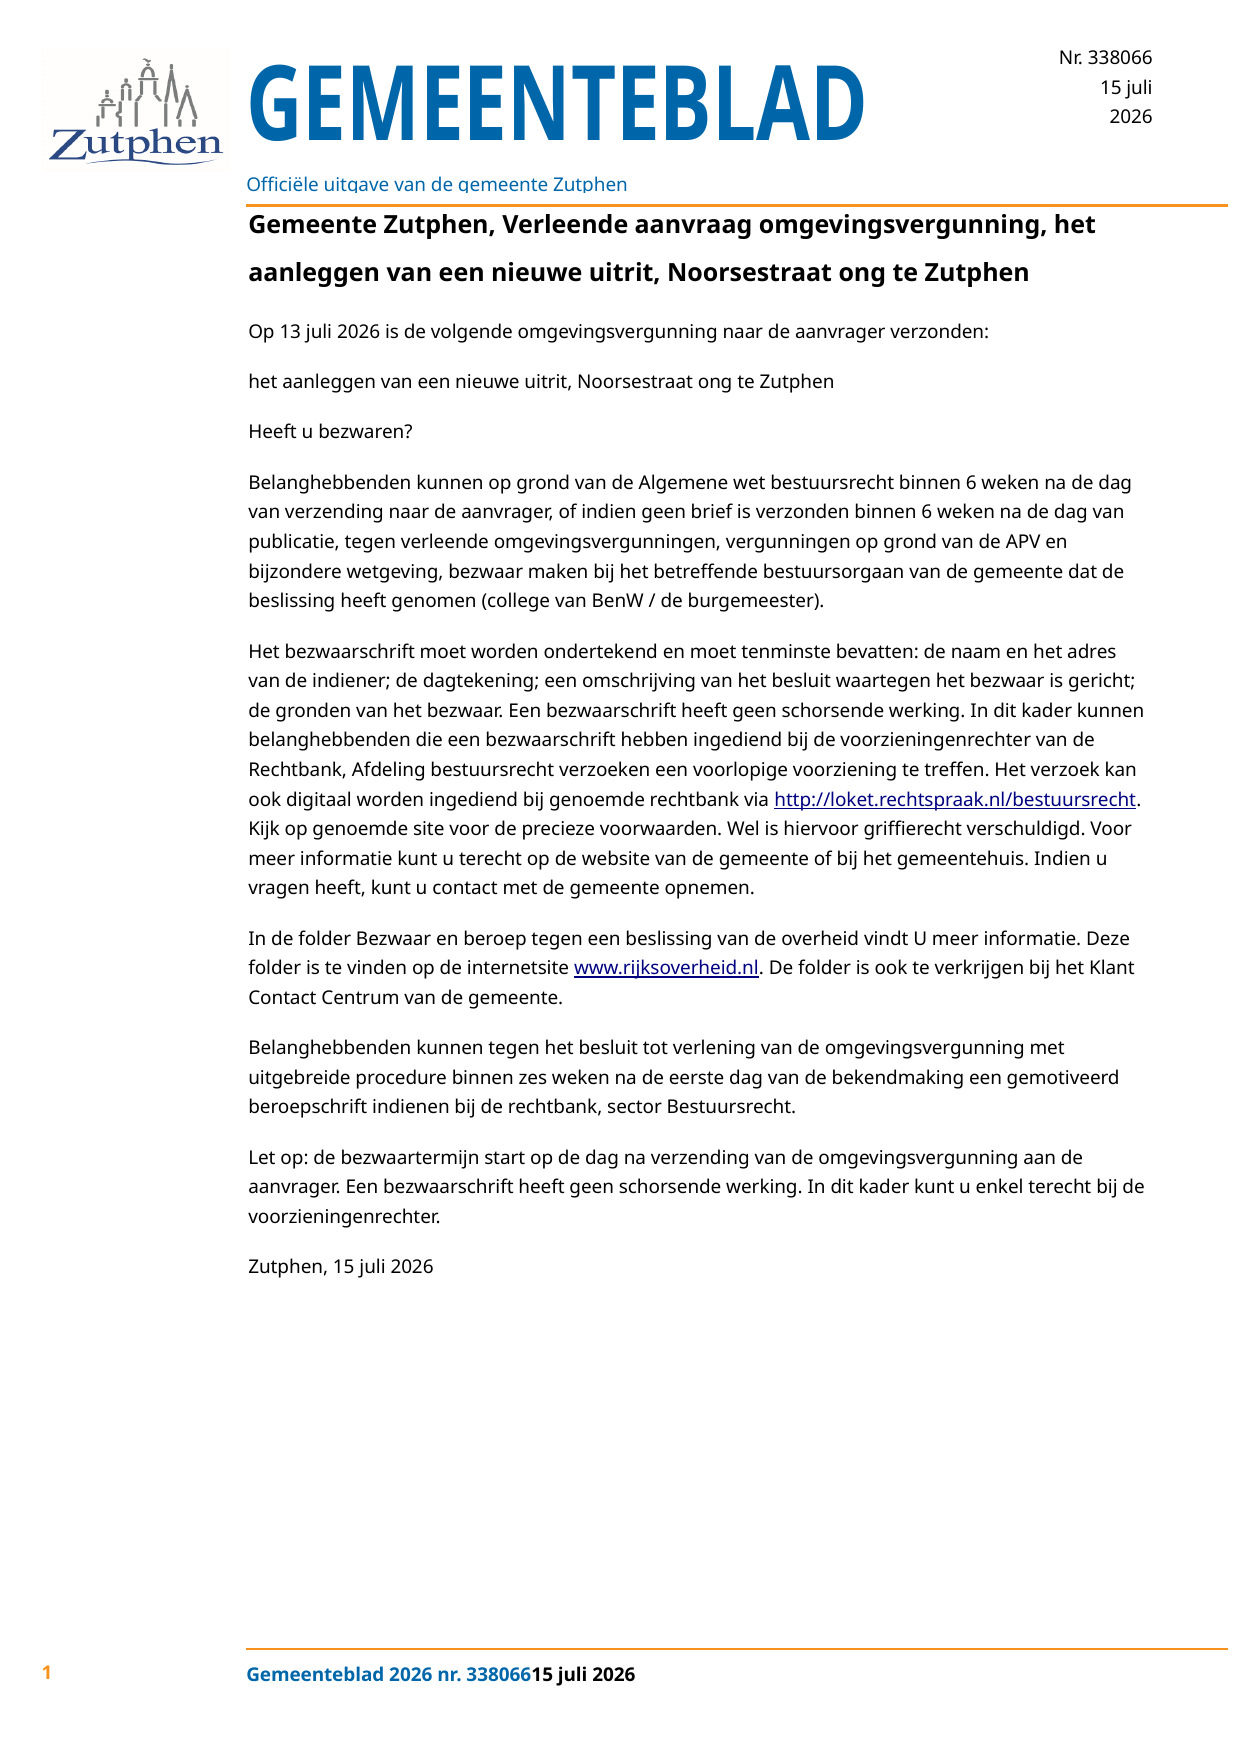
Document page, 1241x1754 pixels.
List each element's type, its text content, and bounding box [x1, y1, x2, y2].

text Belanghebbenden kunnen tegen het besluit tot verlening van de omgevingsvergunning met uitgebreide procedure binnen zes weken na de eerste dag van de bekendmaking een gemotiveerd beroepschrift indienen bij de rechtbank, sector Bestuursrecht. [248, 1034, 1152, 1119]
text In de folder Bezwaar en beroep tegen een beslissing van de overheid vindt U meer informatie. Deze folder is te vinden op de internetsite www.rijksoverheid.nl. De folder is ook te verkrijgen bij het Klant Contact Centrum van de gemeente. [248, 925, 1152, 1010]
text het aanleggen van een nieuwe uitrit, Noorsestraat ong te Zutphen [248, 368, 1152, 394]
text Zutphen, 15 juli 2026 [248, 1254, 1152, 1279]
text Let op: de bezwaartermijn start op de dag na verzending van de omgevingsvergunning aan de aanvrager. Een bezwaarschrift heeft geen schorsende werking. In dit kader kunt u enkel terecht bij de voorzieningenrechter. [248, 1144, 1152, 1229]
text Heeft u bezwaren? [248, 419, 1152, 444]
text Het bezwaarschrift moet worden ondertekend en moet tenminste bevatten: de naam en het adres van de indiener; de dagtekening; een omschrijving van het besluit waartegen het bezwaar is gericht; de gronden van het bezwaar. Een bezwaarschrift heeft geen schorsende werking. In dit kader kunnen belanghebbenden die een bezwaarschrift hebben ingediend bij de voorzieningenrechter van de Rechtbank, Afdeling bestuursrecht verzoeken een voorlopige voorziening te treffen. Het verzoek kan ook digitaal worden ingediend bij genoemde rechtbank via http://loket.rechtspraak.nl/bestuursrecht. Kijk op genoemde site voor de precieze voorwaarden. Wel is hiervoor griffierecht verschuldigd. Voor meer informatie kunt u terecht op de website van de gemeente of bij het gemeentehuis. Indien u vragen heeft, kunt u contact met de gemeente opnemen. [248, 638, 1152, 900]
text Op 13 juli 2026 is de volgende omgevingsvergunning naar de aanvrager verzonden: [248, 318, 1152, 344]
text Gemeente Zutphen, Verleende aanvraag omgevingsvergunning, het aanleggen van een nieuwe uitrit, Noorsestraat ong te Zutphen [248, 207, 1152, 288]
picture [41, 47, 231, 172]
text Belanghebbenden kunnen op grond van de Algemene wet bestuursrecht binnen 6 weken na de dag van verzending naar de aanvrager, of indien geen brief is verzonden binnen 6 weken na de dag van publicatie, tegen verleende omgevingsvergunningen, vergunningen op grond van de APV en bijzondere wetgeving, bezwaar maken bij het betreffende bestuursorgaan van de gemeente dat de beslissing heeft genomen (college van BenW / de burgemeester). [248, 469, 1152, 613]
